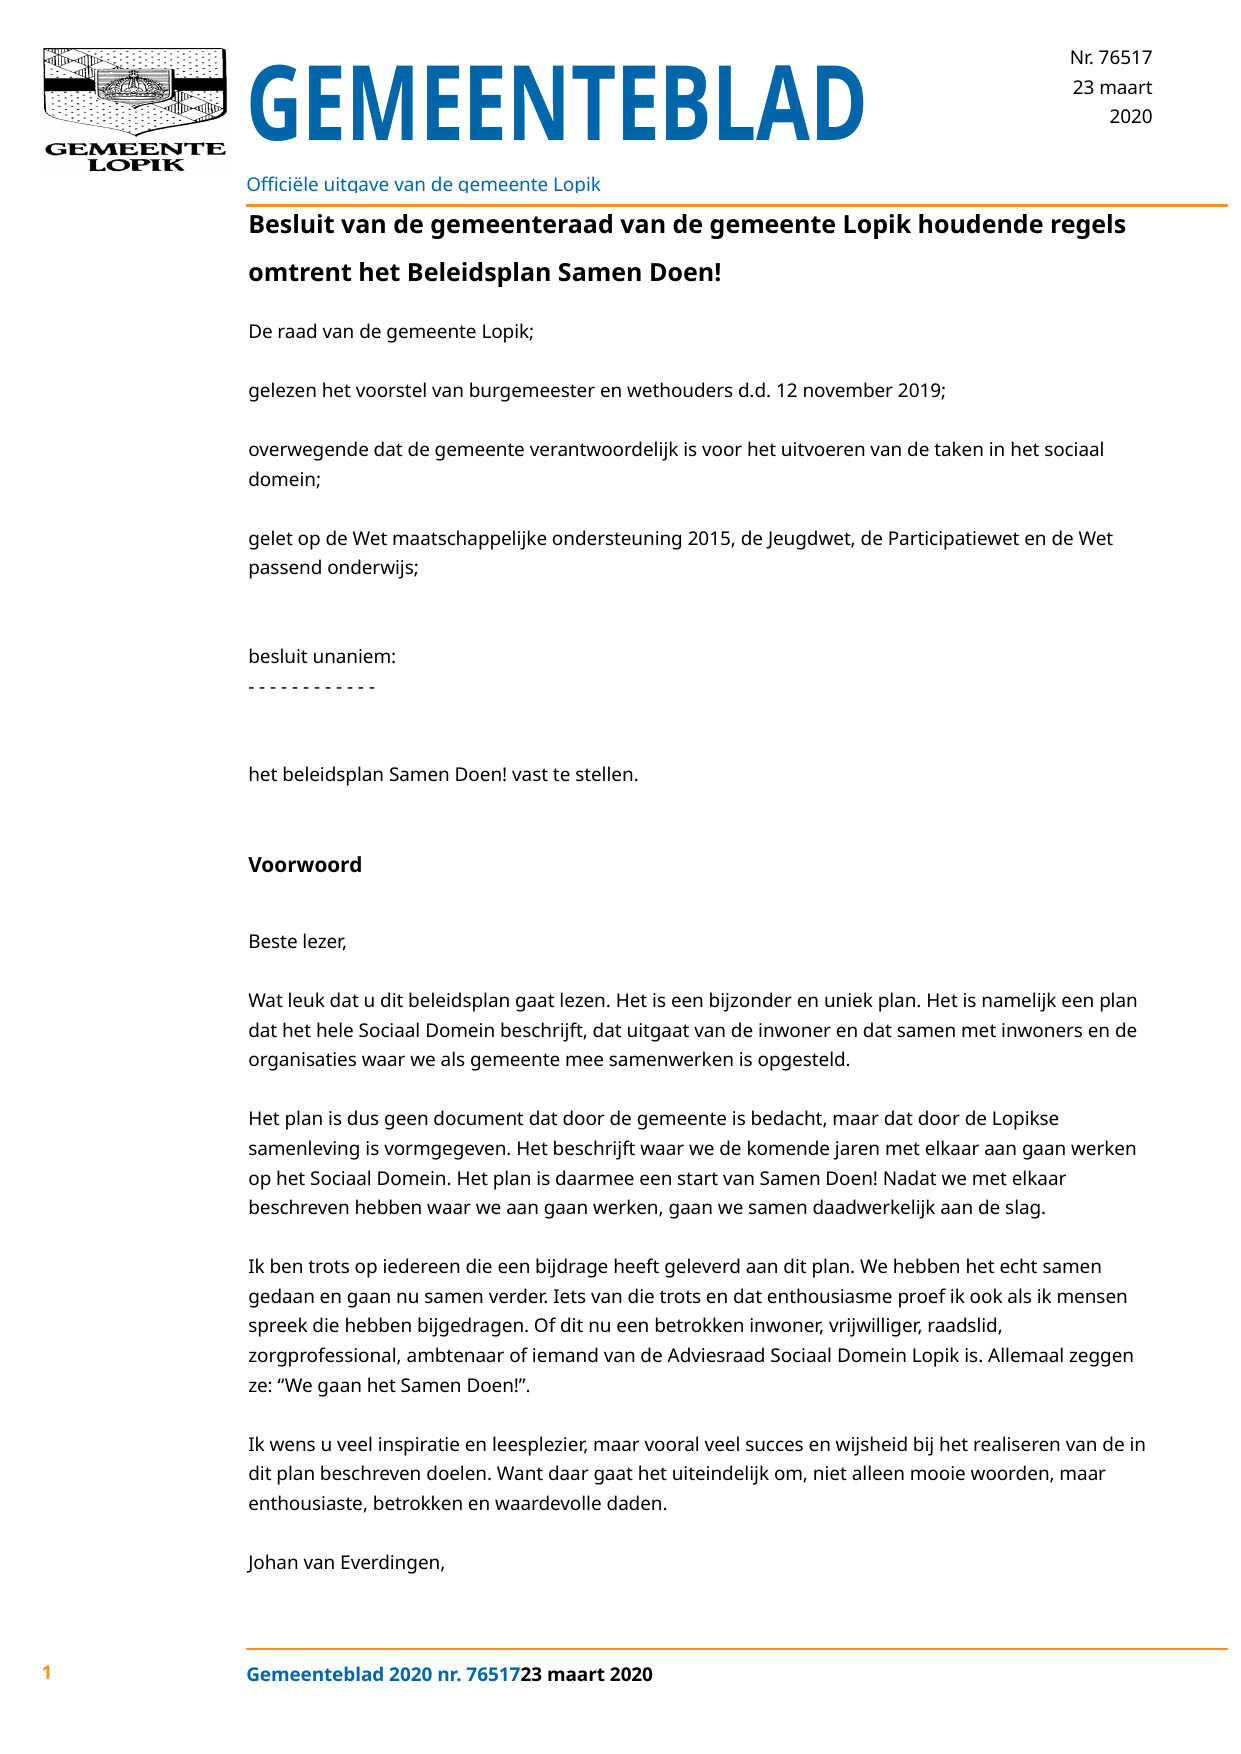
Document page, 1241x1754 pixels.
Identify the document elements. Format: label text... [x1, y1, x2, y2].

text Ik ben trots op iedereen die een bijdrage heeft geleverd aan dit plan. We hebben het echt samen gedaan en gaan nu samen verder. Iets van die trots en dat enthousiasme proef ik ook als ik mensen spreek die hebben bijgedragen. Of dit nu een betrokken inwoner, vrijwilliger, raadslid, zorgprofessional, ambtenaar of iemand van de Adviesraad Sociaal Domein Lopik is. Allemaal zeggen ze: “We gaan het Samen Doen!”. [248, 1253, 1152, 1398]
text De raad van de gemeente Lopik; [248, 318, 1152, 344]
picture [41, 47, 231, 172]
text Johan van Everdingen, [248, 1549, 1152, 1575]
text Ik wens u veel inspiratie en leesplezier, maar vooral veel succes en wijsheid bij het realiseren van de in dit plan beschreven doelen. Want daar gaat het uiteindelijk om, niet alleen mooie woorden, maar enthousiaste, betrokken en waardevolle daden. [248, 1431, 1152, 1516]
text Beste lezer, [248, 928, 1152, 954]
text overwegende dat de gemeente verantwoordelijk is voor het uitvoeren van de taken in het sociaal domein; [248, 436, 1152, 492]
text Besluit van de gemeenteraad van de gemeente Lopik houdende regels omtrent het Beleidsplan Samen Doen! [248, 207, 1152, 288]
text gelezen het voorstel van burgemeester en wethouders d.d. 12 november 2019; [248, 377, 1152, 403]
text - - - - - - - - - - - - [248, 673, 1152, 699]
text gelet op de Wet maatschappelijke ondersteuning 2015, de Jeugdwet, de Participatiewet en de Wet passend onderwijs; [248, 525, 1152, 580]
text het beleidsplan Samen Doen! vast te stellen. [248, 762, 1152, 787]
text besluit unaniem: [248, 643, 1152, 669]
text Voorwoord [248, 850, 1152, 879]
text Wat leuk dat u dit beleidsplan gaat lezen. Het is een bijzonder en uniek plan. Het is namelijk een plan dat het hele Sociaal Domein beschrijft, dat uitgaat van de inwoner en dat samen met inwoners en de organisaties waar we als gemeente mee samenwerken is opgesteld. [248, 987, 1152, 1072]
text Het plan is dus geen document dat door de gemeente is bedacht, maar dat door de Lopikse samenleving is vormgegeven. Het beschrijft waar we de komende jaren met elkaar aan gaan werken op het Sociaal Domein. Het plan is daarmee een start van Samen Doen! Nadat we met elkaar beschreven hebben waar we aan gaan werken, gaan we samen daadwerkelijk aan de slag. [248, 1106, 1152, 1220]
